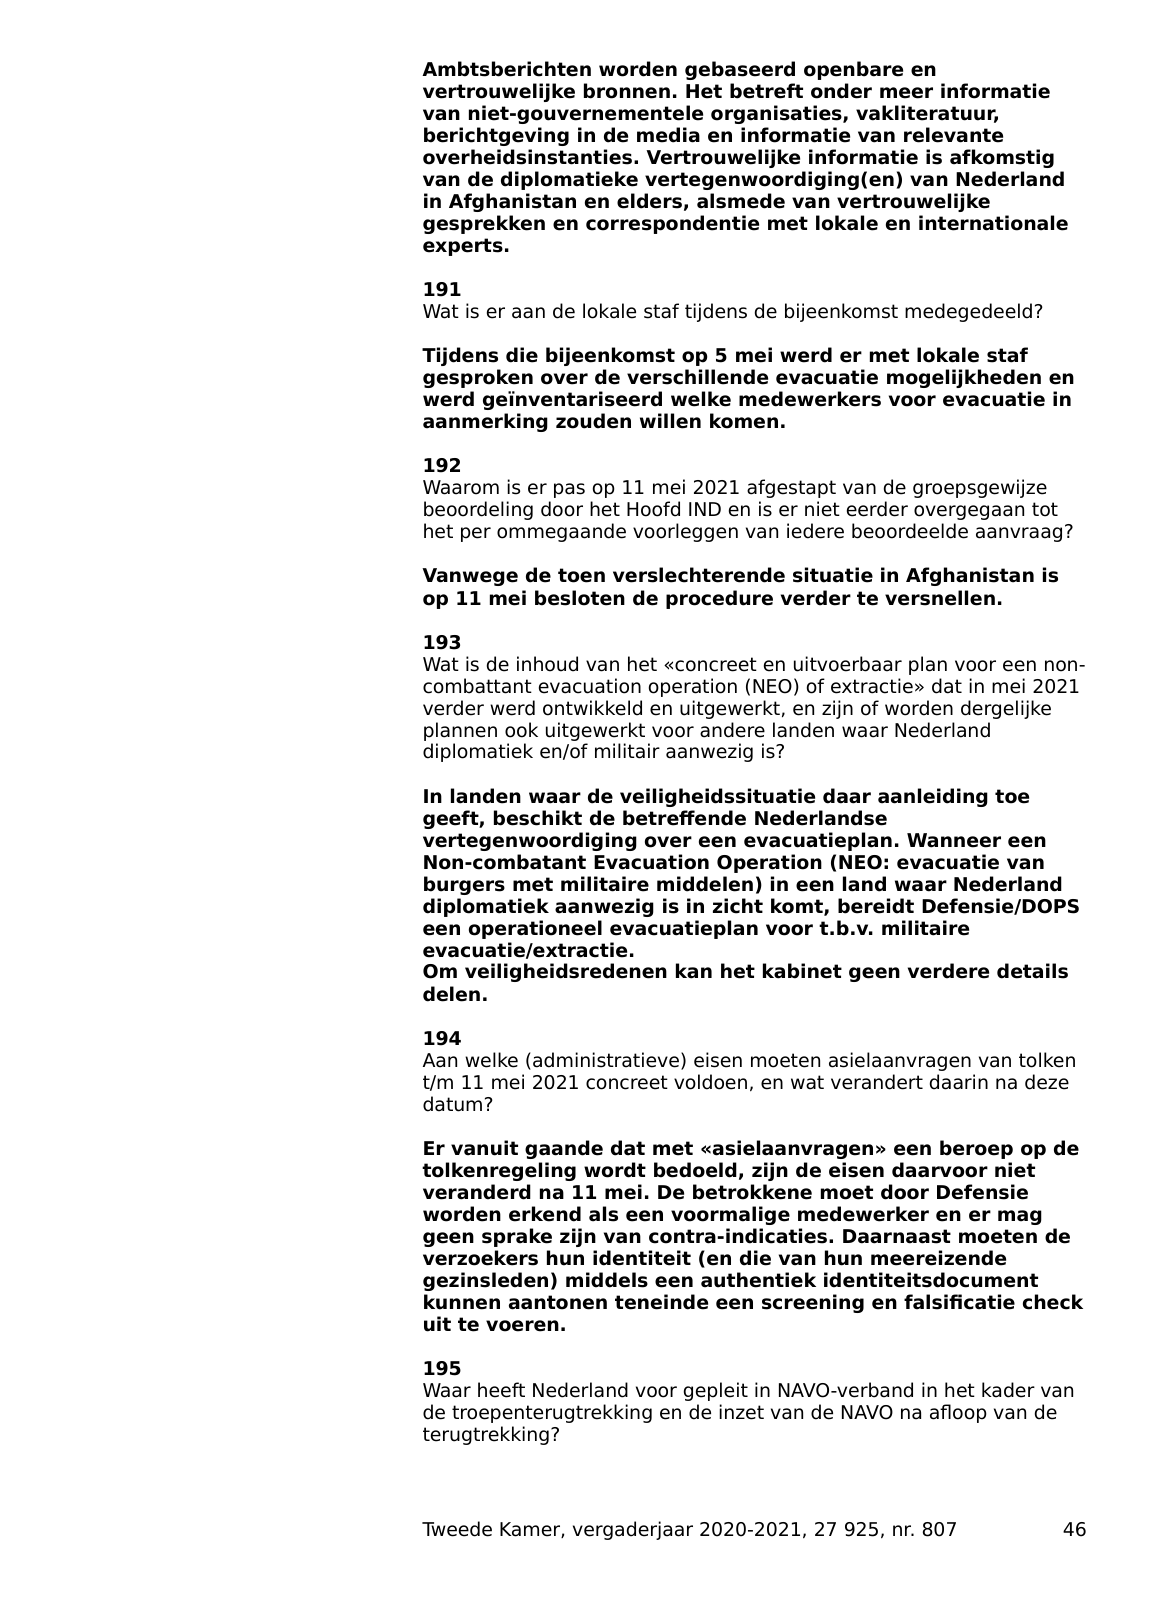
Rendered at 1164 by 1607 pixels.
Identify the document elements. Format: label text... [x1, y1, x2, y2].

text 193 [422, 632, 1087, 653]
text 192 [422, 455, 1087, 477]
text Waar heeft Nederland voor gepleit in NAVO-verband in het kader van de troepenterugtrekking en de inzet van de NAVO na afloop van de terugtrekking? [422, 1380, 1087, 1446]
text Waarom is er pas op 11 mei 2021 afgestapt van de groepsgewijze beoordeling door het Hoofd IND en is er niet eerder overgegaan tot het per ommegaande voorleggen van iedere beoordeelde aanvraag? [422, 477, 1087, 543]
text Ambtsberichten worden gebaseerd openbare en vertrouwelijke bronnen. Het betreft onder meer informatie van niet-gouvernementele organisaties, vakliteratuur, berichtgeving in de media en informatie van relevante overheidsinstanties. Vertrouwelijke informatie is afkomstig van de diplomatieke vertegenwoordiging(en) van Nederland in Afghanistan en elders, alsmede van vertrouwelijke gesprekken en correspondentie met lokale en internationale experts. [422, 59, 1087, 257]
text Er vanuit gaande dat met «asielaanvragen» een beroep op de tolkenregeling wordt bedoeld, zijn de eisen daarvoor niet veranderd na 11 mei. De betrokkene moet door Defensie worden erkend als een voormalige medewerker en er mag geen sprake zijn van contra-indicaties. Daarnaast moeten de verzoekers hun identiteit (en die van hun meereizende gezinsleden) middels een authentiek identiteitsdocument kunnen aantonen teneinde een screening en falsificatie check uit te voeren. [422, 1138, 1087, 1336]
text Vanwege de toen verslechterende situatie in Afghanistan is op 11 mei besloten de procedure verder te versnellen. [422, 565, 1087, 609]
text In landen waar de veiligheidssituatie daar aanleiding toe geeft, beschikt de betreffende Nederlandse vertegenwoordiging over een evacuatieplan. Wanneer een Non-combatant Evacuation Operation (NEO: evacuatie van burgers met militaire middelen) in een land waar Nederland diplomatiek aanwezig is in zicht komt, bereidt Defensie/DOPS een operationeel evacuatieplan voor t.b.v. militaire evacuatie/extractie. [422, 786, 1087, 961]
text Aan welke (administratieve) eisen moeten asielaanvragen van tolken t/m 11 mei 2021 concreet voldoen, en wat verandert daarin na deze datum? [422, 1049, 1087, 1116]
text Tijdens die bijeenkomst op 5 mei werd er met lokale staf gesproken over de verschillende evacuatie mogelijkheden en werd geïnventariseerd welke medewerkers voor evacuatie in aanmerking zouden willen komen. [422, 345, 1087, 433]
text 195 [422, 1358, 1087, 1380]
text Om veiligheidsredenen kan het kabinet geen verdere details delen. [422, 961, 1087, 1005]
text Wat is de inhoud van het «concreet en uitvoerbaar plan voor een non-combattant evacuation operation (NEO) of extractie» dat in mei 2021 verder werd ontwikkeld en uitgewerkt, en zijn of worden dergelijke plannen ook uitgewerkt voor andere landen waar Nederland diplomatiek en/of militair aanwezig is? [422, 653, 1087, 763]
text Wat is er aan de lokale staf tijdens de bijeenkomst medegedeeld? [422, 301, 1087, 323]
text 191 [422, 279, 1087, 301]
text 194 [422, 1028, 1087, 1049]
